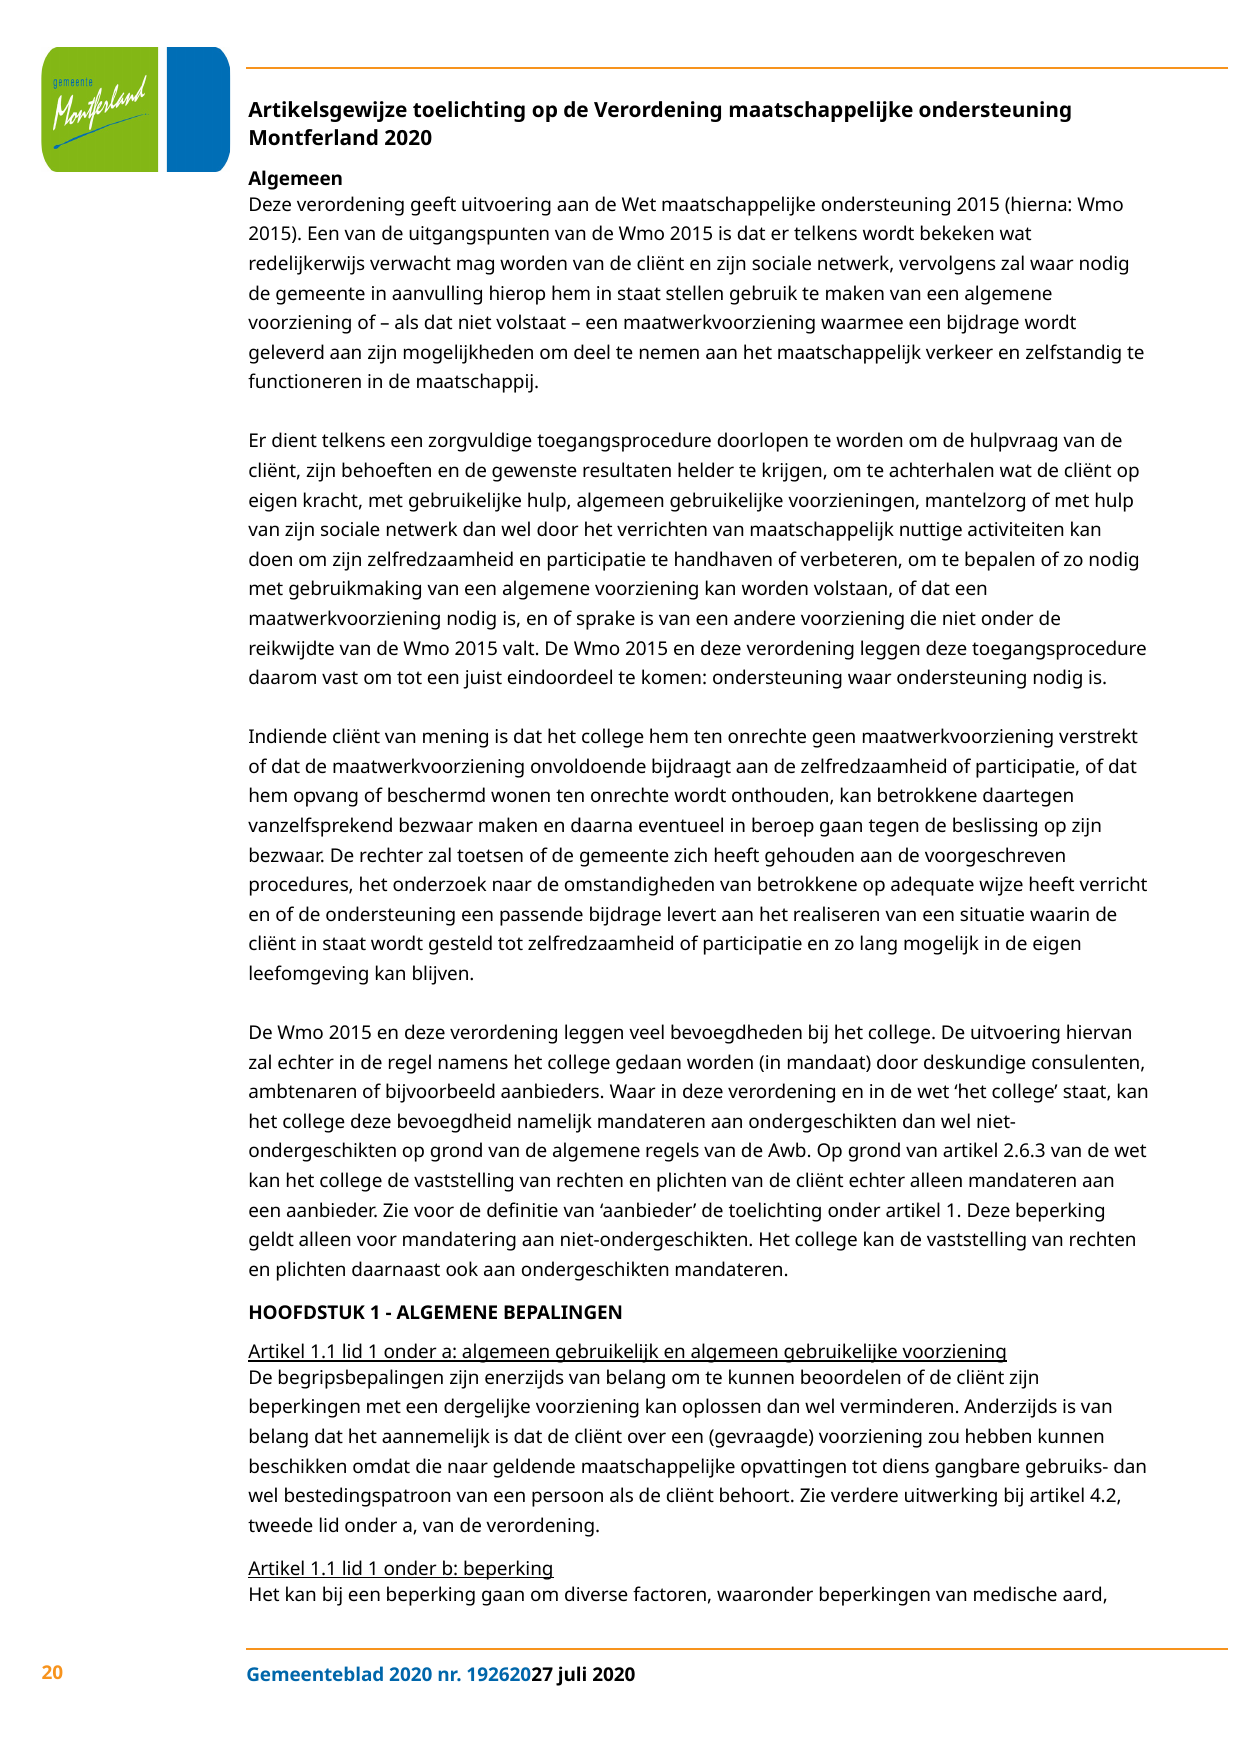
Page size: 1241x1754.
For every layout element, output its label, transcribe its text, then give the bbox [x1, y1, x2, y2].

text HOOFDSTUK 1 - ALGEMENE BEPALINGEN [248, 1299, 1152, 1325]
text De Wmo 2015 en deze verordening leggen veel bevoegdheden bij het college. De uitvoering hiervan zal echter in de regel namens het college gedaan worden (in mandaat) door deskundige consulenten, ambtenaren of bijvoorbeeld aanbieders. Waar in deze verordening en in de wet ‘het college’ staat, kan het college deze bevoegdheid namelijk mandateren aan ondergeschikten dan wel niet-ondergeschikten op grond van de algemene regels van de Awb. Op grond van artikel 2.6.3 van de wet kan het college de vaststelling van rechten en plichten van de cliënt echter alleen mandateren aan een aanbieder. Zie voor de definitie van ‘aanbieder’ de toelichting onder artikel 1. Deze beperking geldt alleen voor mandatering aan niet-ondergeschikten. Het college kan de vaststelling van rechten en plichten daarnaast ook aan ondergeschikten mandateren. [248, 1019, 1152, 1282]
text Algemeen [248, 165, 1152, 191]
text Artikel 1.1 lid 1 onder b: beperking [248, 1555, 1152, 1581]
text Artikelsgewijze toelichting op de Verordening maatschappelijke ondersteuning Montferland 2020 [248, 95, 1152, 152]
text Artikel 1.1 lid 1 onder a: algemeen gebruikelijk en algemeen gebruikelijke voorziening [248, 1338, 1152, 1364]
text Deze verordening geeft uitvoering aan de Wet maatschappelijke ondersteuning 2015 (hierna: Wmo 2015). Een van de uitgangspunten van de Wmo 2015 is dat er telkens wordt bekeken wat redelijkerwijs verwacht mag worden van de cliënt en zijn sociale netwerk, vervolgens zal waar nodig de gemeente in aanvulling hierop hem in staat stellen gebruik te maken van een algemene voorziening of – als dat niet volstaat – een maatwerkvoorziening waarmee een bijdrage wordt geleverd aan zijn mogelijkheden om deel te nemen aan het maatschappelijk verkeer en zelfstandig te functioneren in de maatschappij. [248, 191, 1152, 394]
picture [41, 47, 231, 172]
text Het kan bij een beperking gaan om diverse factoren, waaronder beperkingen van medische aard, [248, 1581, 1152, 1607]
text Er dient telkens een zorgvuldige toegangsprocedure doorlopen te worden om de hulpvraag van de cliënt, zijn behoeften en de gewenste resultaten helder te krijgen, om te achterhalen wat de cliënt op eigen kracht, met gebruikelijke hulp, algemeen gebruikelijke voorzieningen, mantelzorg of met hulp van zijn sociale netwerk dan wel door het verrichten van maatschappelijk nuttige activiteiten kan doen om zijn zelfredzaamheid en participatie te handhaven of verbeteren, om te bepalen of zo nodig met gebruikmaking van een algemene voorziening kan worden volstaan, of dat een maatwerkvoorziening nodig is, en of sprake is van een andere voorziening die niet onder de reikwijdte van de Wmo 2015 valt. De Wmo 2015 en deze verordening leggen deze toegangsprocedure daarom vast om tot een juist eindoordeel te komen: ondersteuning waar ondersteuning nodig is. [248, 428, 1152, 690]
text Indiende cliënt van mening is dat het college hem ten onrechte geen maatwerkvoorziening verstrekt of dat de maatwerkvoorziening onvoldoende bijdraagt aan de zelfredzaamheid of participatie, of dat hem opvang of beschermd wonen ten onrechte wordt onthouden, kan betrokkene daartegen vanzelfsprekend bezwaar maken en daarna eventueel in beroep gaan tegen de beslissing op zijn bezwaar. De rechter zal toetsen of de gemeente zich heeft gehouden aan de voorgeschreven procedures, het onderzoek naar de omstandigheden van betrokkene op adequate wijze heeft verricht en of de ondersteuning een passende bijdrage levert aan het realiseren van een situatie waarin de cliënt in staat wordt gesteld tot zelfredzaamheid of participatie en zo lang mogelijk in de eigen leefomgeving kan blijven. [248, 723, 1152, 986]
text De begripsbepalingen zijn enerzijds van belang om te kunnen beoordelen of de cliënt zijn beperkingen met een dergelijke voorziening kan oplossen dan wel verminderen. Anderzijds is van belang dat het aannemelijk is dat de cliënt over een (gevraagde) voorziening zou hebben kunnen beschikken omdat die naar geldende maatschappelijke opvattingen tot diens gangbare gebruiks- dan wel bestedingspatroon van een persoon als de cliënt behoort. Zie verdere uitwerking bij artikel 4.2, tweede lid onder a, van de verordening. [248, 1364, 1152, 1538]
